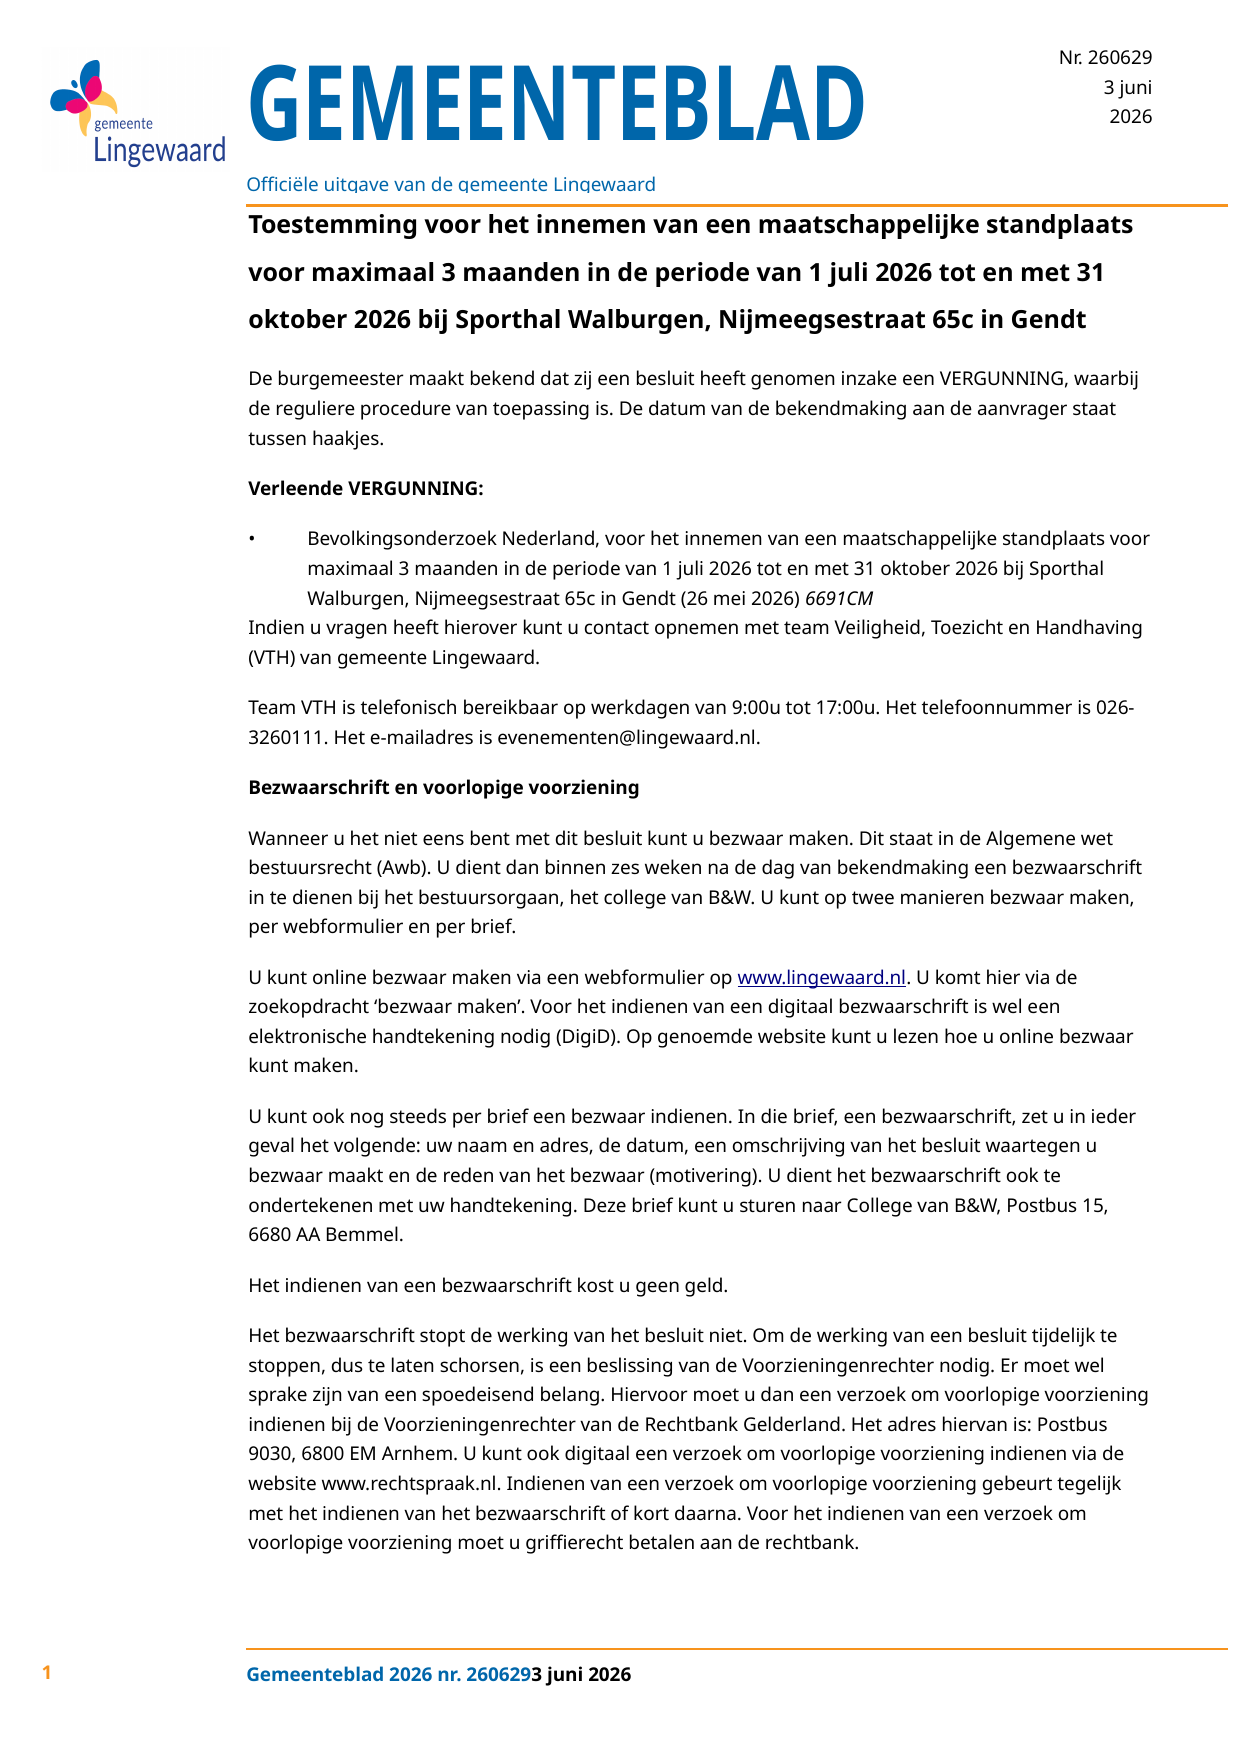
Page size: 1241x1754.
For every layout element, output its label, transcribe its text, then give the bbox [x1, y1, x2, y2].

text U kunt online bezwaar maken via een webformulier op www.lingewaard.nl. U komt hier via de zoekopdracht ‘bezwaar maken’. Voor het indienen van een digitaal bezwaarschrift is wel een elektronische handtekening nodig (DigiD). Op genoemde website kunt u lezen hoe u online bezwaar kunt maken. [248, 964, 1152, 1078]
text Het bezwaarschrift stopt de werking van het besluit niet. Om de werking van een besluit tijdelijk te stoppen, dus te laten schorsen, is een beslissing van de Voorzieningenrechter nodig. Er moet wel sprake zijn van een spoedeisend belang. Hiervoor moet u dan een verzoek om voorlopige voorziening indienen bij de Voorzieningenrechter van de Rechtbank Gelderland. Het adres hiervan is: Postbus 9030, 6800 EM Arnhem. U kunt ook digitaal een verzoek om voorlopige voorziening indienen via de website www.rechtspraak.nl. Indienen van een verzoek om voorlopige voorziening gebeurt tegelijk met het indienen van het bezwaarschrift of kort daarna. Voor het indienen van een verzoek om voorlopige voorziening moet u griffierecht betalen aan de rechtbank. [248, 1322, 1152, 1555]
text Bezwaarschrift en voorlopige voorziening [248, 774, 1152, 800]
text Het indienen van een bezwaarschrift kost u geen geld. [248, 1272, 1152, 1297]
text Team VTH is telefonisch bereikbaar op werkdagen van 9:00u tot 17:00u. Het telefoonnummer is 026-3260111. Het e-mailadres is evenementen@lingewaard.nl. [248, 694, 1152, 749]
text Toestemming voor het innemen van een maatschappelijke standplaats voor maximaal 3 maanden in de periode van 1 juli 2026 tot en met 31 oktober 2026 bij Sporthal Walburgen, Nijmeegsestraat 65c in Gendt [248, 207, 1152, 336]
text Verleende VERGUNNING: [248, 475, 1152, 501]
picture [41, 47, 231, 172]
text U kunt ook nog steeds per brief een bezwaar indienen. In die brief, een bezwaarschrift, zet u in ieder geval het volgende: uw naam en adres, de datum, een omschrijving van het besluit waartegen u bezwaar maakt en de reden van het bezwaar (motivering). U dient het bezwaarschrift ook te ondertekenen met uw handtekening. Deze brief kunt u sturen naar College van B&W, Postbus 15, 6680 AA Bemmel. [248, 1103, 1152, 1247]
text Indien u vragen heeft hierover kunt u contact opnemen met team Veiligheid, Toezicht en Handhaving (VTH) van gemeente Lingewaard. [248, 614, 1152, 669]
text De burgemeester maakt bekend dat zij een besluit heeft genomen inzake een VERGUNNING, waarbij de reguliere procedure van toepassing is. De datum van de bekendmaking aan de aanvrager staat tussen haakjes. [248, 366, 1152, 450]
list Bevolkingsonderzoek Nederland, voor het innemen van een maatschappelijke standplaats voor maximaal 3 maanden in de periode van 1 juli 2026 tot en met 31 oktober 2026 bij Sporthal Walburgen, Nijmeegsestraat 65c in Gendt (26 mei 2026) 6691CM [248, 526, 1152, 610]
text Wanneer u het niet eens bent met dit besluit kunt u bezwaar maken. Dit staat in de Algemene wet bestuursrecht (Awb). U dient dan binnen zes weken na de dag van bekendmaking een bezwaarschrift in te dienen bij het bestuursorgaan, het college van B&W. U kunt op twee manieren bezwaar maken, per webformulier en per brief. [248, 825, 1152, 939]
